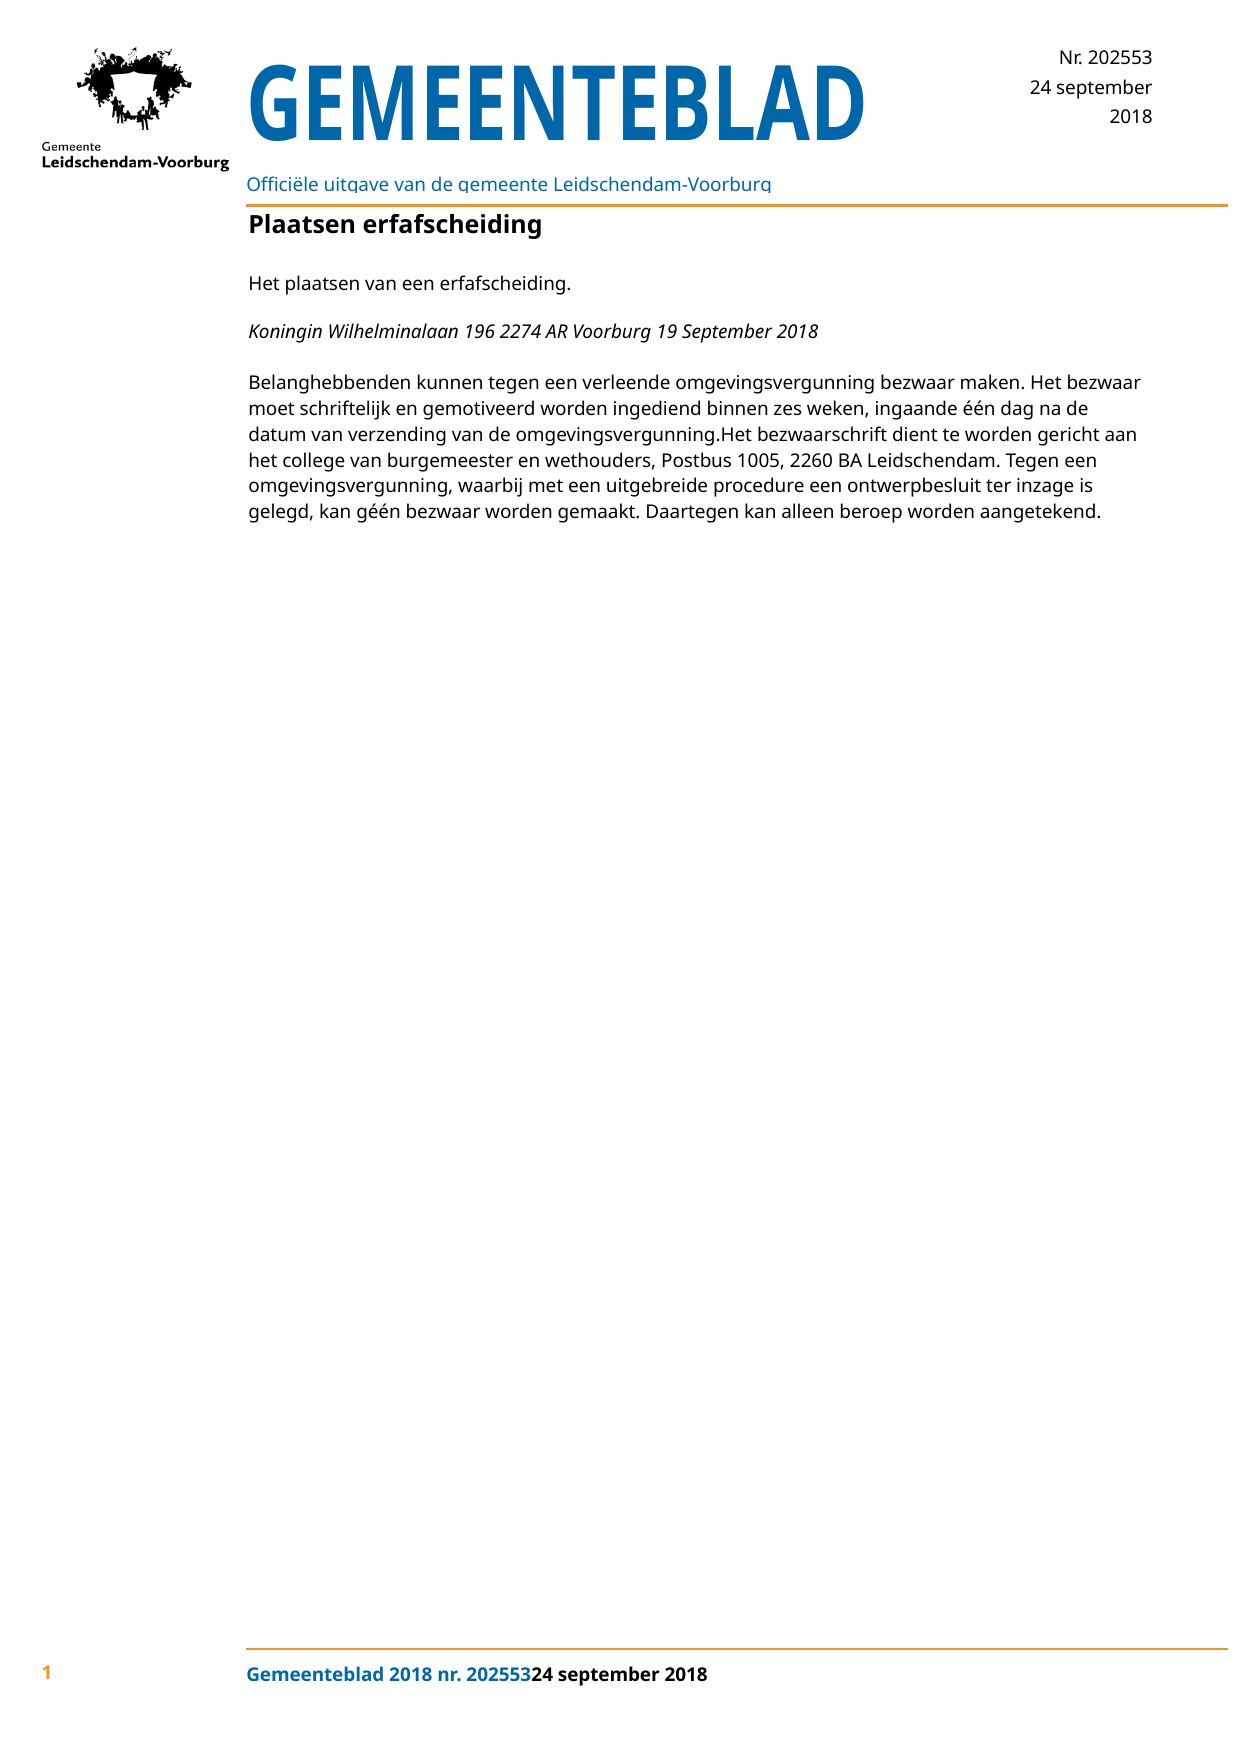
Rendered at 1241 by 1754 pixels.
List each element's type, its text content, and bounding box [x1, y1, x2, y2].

picture [41, 47, 231, 172]
text Belanghebbenden kunnen tegen een verleende omgevingsvergunning bezwaar maken. Het bezwaar moet schriftelijk en gemotiveerd worden ingediend binnen zes weken, ingaande één dag na de datum van verzending van de omgevingsvergunning.Het bezwaarschrift dient te worden gericht aan het college van burgemeester en wethouders, Postbus 1005, 2260 BA Leidschendam. Tegen een omgevingsvergunning, waarbij met een uitgebreide procedure een ontwerpbesluit ter inzage is gelegd, kan géén bezwaar worden gemaakt. Daartegen kan alleen beroep worden aangetekend. [248, 369, 1152, 524]
text Het plaatsen van een erfafscheiding. [248, 270, 1152, 296]
text Plaatsen erfafscheiding [248, 207, 1152, 241]
text Koningin Wilhelminalaan 196 2274 AR Voorburg 19 September 2018 [248, 318, 1152, 344]
